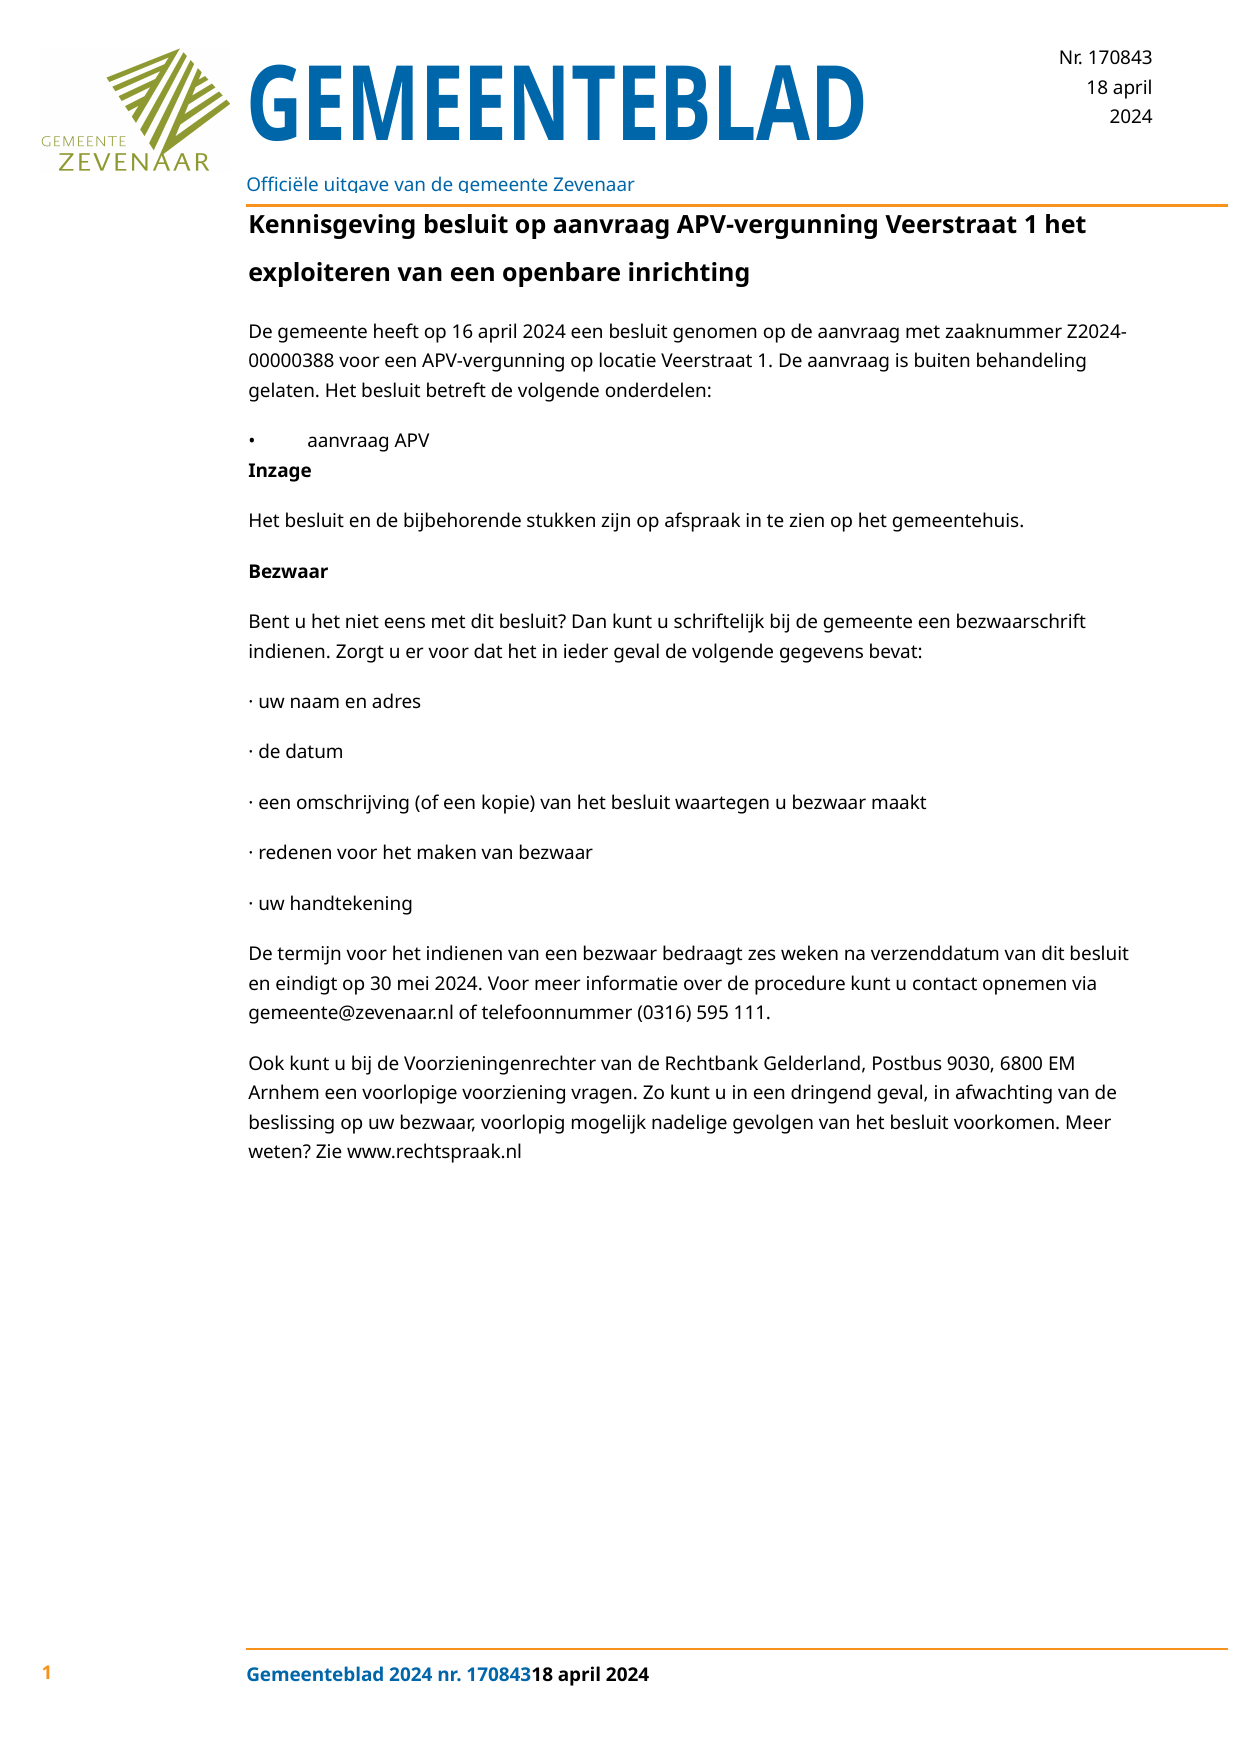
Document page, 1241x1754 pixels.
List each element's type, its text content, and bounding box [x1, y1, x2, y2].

text · redenen voor het maken van bezwaar [248, 839, 1152, 865]
text Bent u het niet eens met dit besluit? Dan kunt u schriftelijk bij de gemeente een bezwaarschrift indienen. Zorgt u er voor dat het in ieder geval de volgende gegevens bevat: [248, 608, 1152, 664]
text Inzage [248, 457, 1152, 483]
picture [41, 47, 231, 172]
text Het besluit en de bijbehorende stukken zijn op afspraak in te zien op het gemeentehuis. [248, 507, 1152, 533]
text Bezwaar [248, 558, 1152, 584]
text Ook kunt u bij de Voorzieningenrechter van de Rechtbank Gelderland, Postbus 9030, 6800 EM Arnhem een voorlopige voorziening vragen. Zo kunt u in een dringend geval, in afwachting van de beslissing op uw bezwaar, voorlopig mogelijk nadelige gevolgen van het besluit voorkomen. Meer weten? Zie www.rechtspraak.nl [248, 1050, 1152, 1164]
text De gemeente heeft op 16 april 2024 een besluit genomen op de aanvraag met zaaknummer Z2024-00000388 voor een APV-vergunning op locatie Veerstraat 1. De aanvraag is buiten behandeling gelaten. Het besluit betreft de volgende onderdelen: [248, 318, 1152, 403]
text · uw handtekening [248, 890, 1152, 916]
text · de datum [248, 739, 1152, 764]
list aanvraag APV [248, 427, 1152, 453]
text · uw naam en adres [248, 688, 1152, 714]
text · een omschrijving (of een kopie) van het besluit waartegen u bezwaar maakt [248, 789, 1152, 815]
text De termijn voor het indienen van een bezwaar bedraagt zes weken na verzenddatum van dit besluit en eindigt op 30 mei 2024. Voor meer informatie over de procedure kunt u contact opnemen via gemeente@zevenaar.nl of telefoonnummer (0316) 595 111. [248, 940, 1152, 1025]
text Kennisgeving besluit op aanvraag APV-vergunning Veerstraat 1 het exploiteren van een openbare inrichting [248, 207, 1152, 288]
